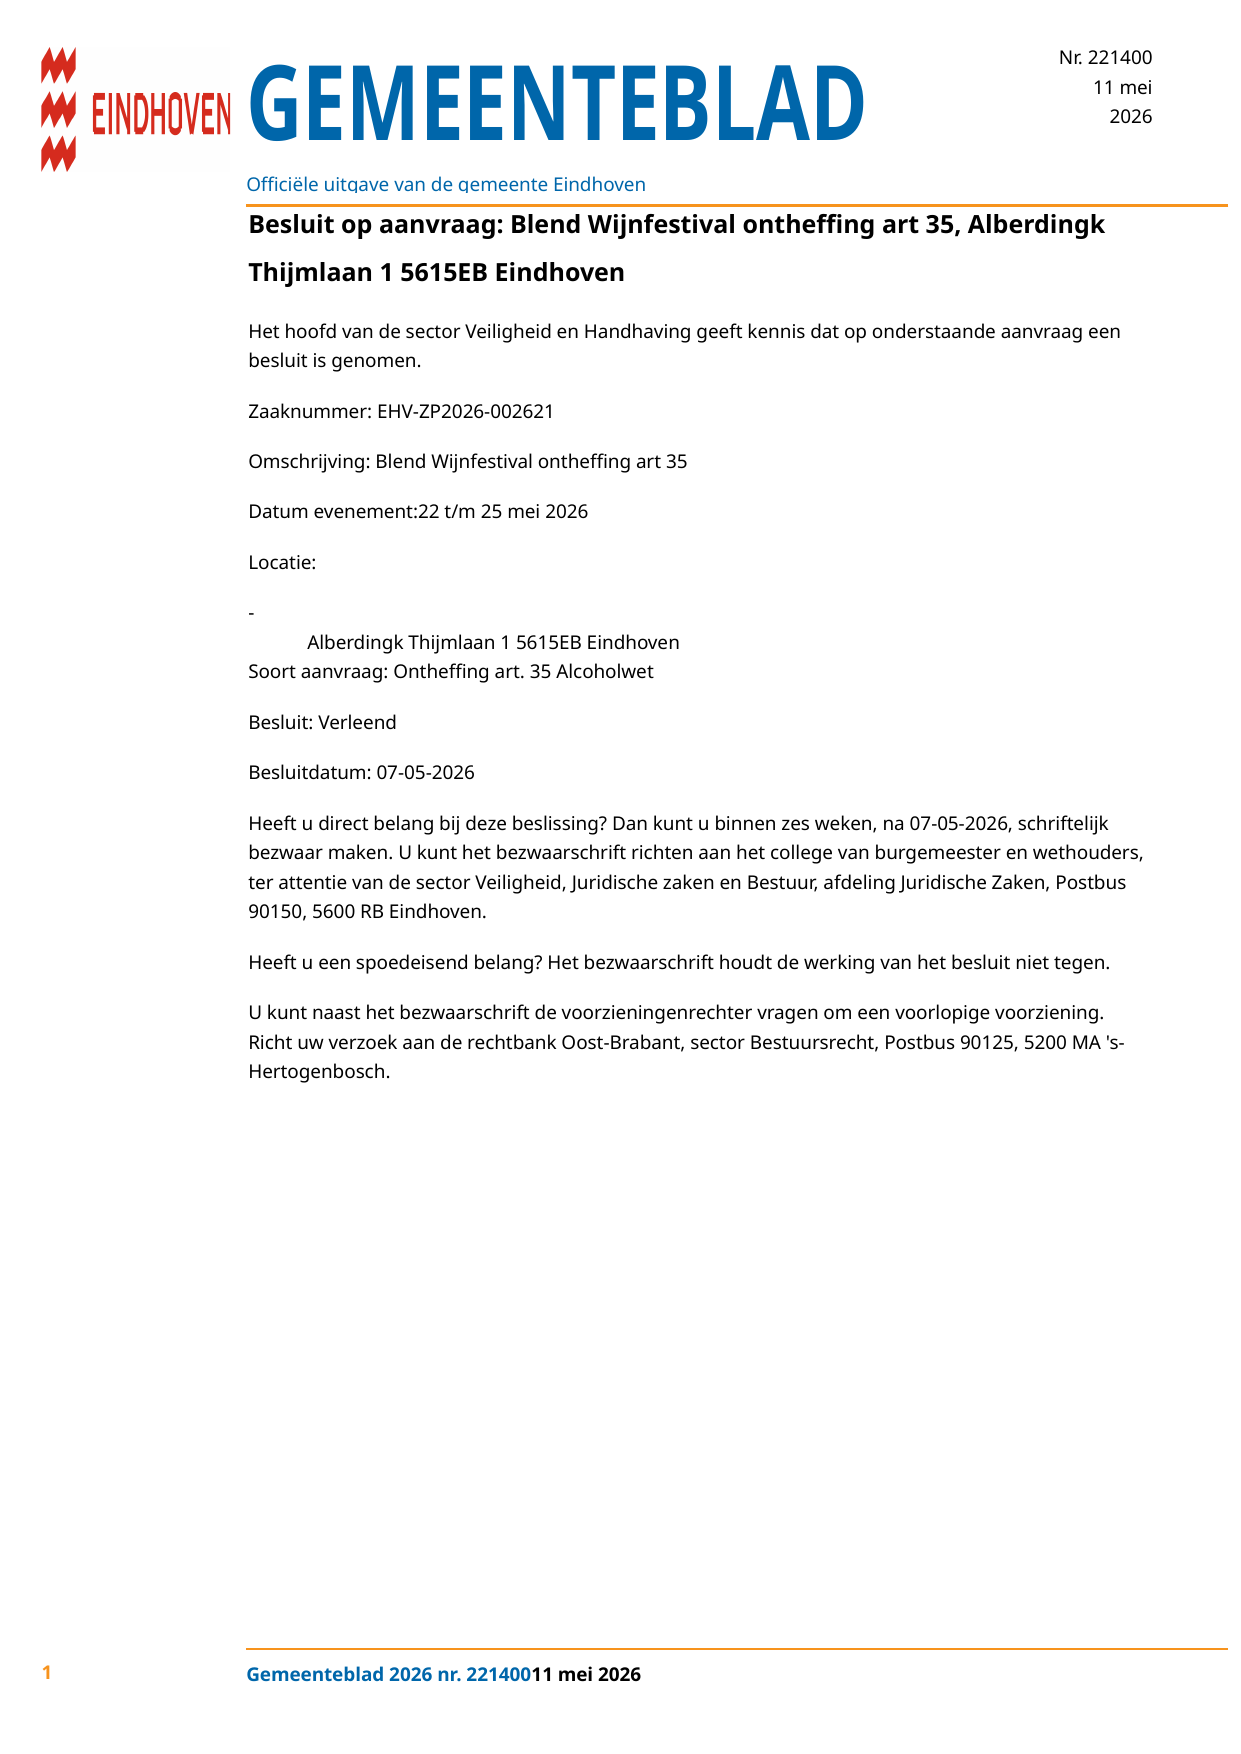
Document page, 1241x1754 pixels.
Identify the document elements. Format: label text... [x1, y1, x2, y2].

text Besluit: Verleend [248, 709, 1152, 735]
text Soort aanvraag: Ontheffing art. 35 Alcoholwet [248, 659, 1152, 684]
text Besluit op aanvraag: Blend Wijnfestival ontheffing art 35, Alberdingk Thijmlaan 1 5615EB Eindhoven [248, 207, 1152, 288]
text U kunt naast het bezwaarschrift de voorzieningenrechter vragen om een voorlopige voorziening. Richt uw verzoek aan de rechtbank Oost-Brabant, sector Bestuursrecht, Postbus 90125, 5200 MA 's-Hertogenbosch. [248, 999, 1152, 1084]
list Alberdingk Thijmlaan 1 5615EB Eindhoven [248, 629, 1152, 655]
text Omschrijving: Blend Wijnfestival ontheffing art 35 [248, 448, 1152, 474]
text Zaaknummer: EHV-ZP2026-002621 [248, 398, 1152, 424]
text Locatie: [248, 549, 1152, 575]
picture [41, 47, 231, 172]
text Besluitdatum: 07-05-2026 [248, 759, 1152, 785]
text Heeft u direct belang bij deze beslissing? Dan kunt u binnen zes weken, na 07-05-2026, schriftelijk bezwaar maken. U kunt het bezwaarschrift richten aan het college van burgemeester en wethouders, ter attentie van de sector Veiligheid, Juridische zaken en Bestuur, afdeling Juridische Zaken, Postbus 90150, 5600 RB Eindhoven. [248, 810, 1152, 924]
text Heeft u een spoedeisend belang? Het bezwaarschrift houdt de werking van het besluit niet tegen. [248, 949, 1152, 975]
text Het hoofd van de sector Veiligheid en Handhaving geeft kennis dat op onderstaande aanvraag een besluit is genomen. [248, 318, 1152, 373]
text Datum evenement:22 t/m 25 mei 2026 [248, 499, 1152, 524]
